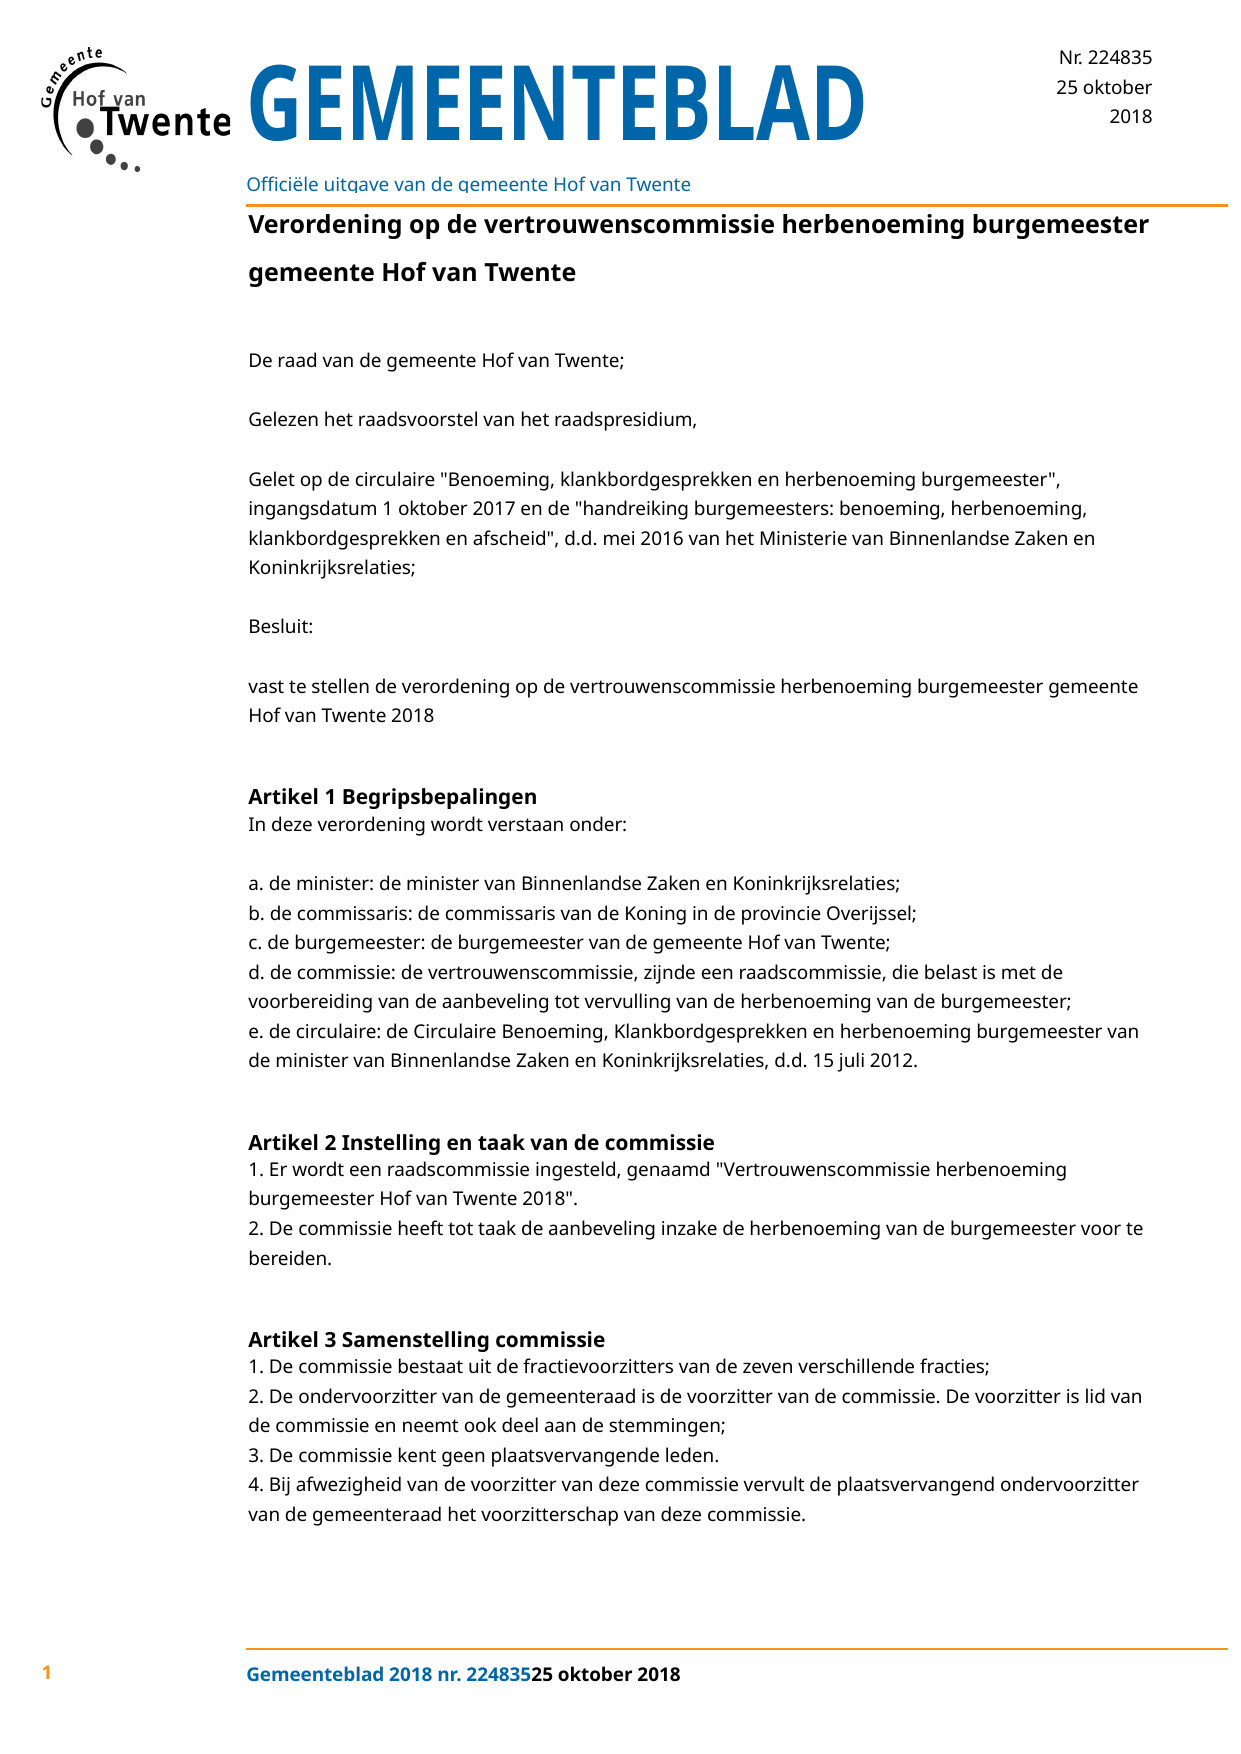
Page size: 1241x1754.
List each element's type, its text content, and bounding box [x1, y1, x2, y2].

text 4. Bij afwezigheid van de voorzitter van deze commissie vervult de plaatsvervangend ondervoorzitter van de gemeenteraad het voorzitterschap van deze commissie. [248, 1472, 1152, 1527]
text Gelet op de circulaire "Benoeming, klankbordgesprekken en herbenoeming burgemeester", ingangsdatum 1 oktober 2017 en de "handreiking burgemeesters: benoeming, herbenoeming, klankbordgesprekken en afscheid", d.d. mei 2016 van het Ministerie van Binnenlandse Zaken en Koninkrijksrelaties; [248, 466, 1152, 580]
text 2. De ondervoorzitter van de gemeenteraad is de voorzitter van de commissie. De voorzitter is lid van de commissie en neemt ook deel aan de stemmingen; [248, 1383, 1152, 1438]
text b. de commissaris: de commissaris van de Koning in de provincie Overijssel; [248, 900, 1152, 925]
text d. de commissie: de vertrouwenscommissie, zijnde een raadscommissie, die belast is met de voorbereiding van de aanbeveling tot vervulling van de herbenoeming van de burgemeester; [248, 959, 1152, 1014]
text 1. De commissie bestaat uit de fractievoorzitters van de zeven verschillende fracties; [248, 1353, 1152, 1379]
text 2. De commissie heeft tot taak de aanbeveling inzake de herbenoeming van de burgemeester voor te bereiden. [248, 1215, 1152, 1271]
text c. de burgemeester: de burgemeester van de gemeente Hof van Twente; [248, 929, 1152, 955]
text 1. Er wordt een raadscommissie ingesteld, genaamd "Vertrouwenscommissie herbenoeming burgemeester Hof van Twente 2018". [248, 1156, 1152, 1211]
text Gelezen het raadsvoorstel van het raadspresidium, [248, 407, 1152, 432]
text Artikel 2 Instelling en taak van de commissie [248, 1128, 1152, 1156]
text Besluit: [248, 614, 1152, 639]
text a. de minister: de minister van Binnenlandse Zaken en Koninkrijksrelaties; [248, 870, 1152, 896]
text 3. De commissie kent geen plaatsvervangende leden. [248, 1442, 1152, 1468]
text Verordening op de vertrouwenscommissie herbenoeming burgemeester gemeente Hof van Twente [248, 207, 1152, 288]
text Artikel 1 Begripsbepalingen [248, 782, 1152, 811]
picture [41, 47, 231, 172]
text In deze verordening wordt verstaan onder: [248, 811, 1152, 837]
text e. de circulaire: de Circulaire Benoeming, Klankbordgesprekken en herbenoeming burgemeester van de minister van Binnenlandse Zaken en Koninkrijksrelaties, d.d. 15 juli 2012. [248, 1018, 1152, 1073]
text vast te stellen de verordening op de vertrouwenscommissie herbenoeming burgemeester gemeente Hof van Twente 2018 [248, 673, 1152, 728]
text Artikel 3 Samenstelling commissie [248, 1325, 1152, 1353]
text De raad van de gemeente Hof van Twente; [248, 347, 1152, 373]
